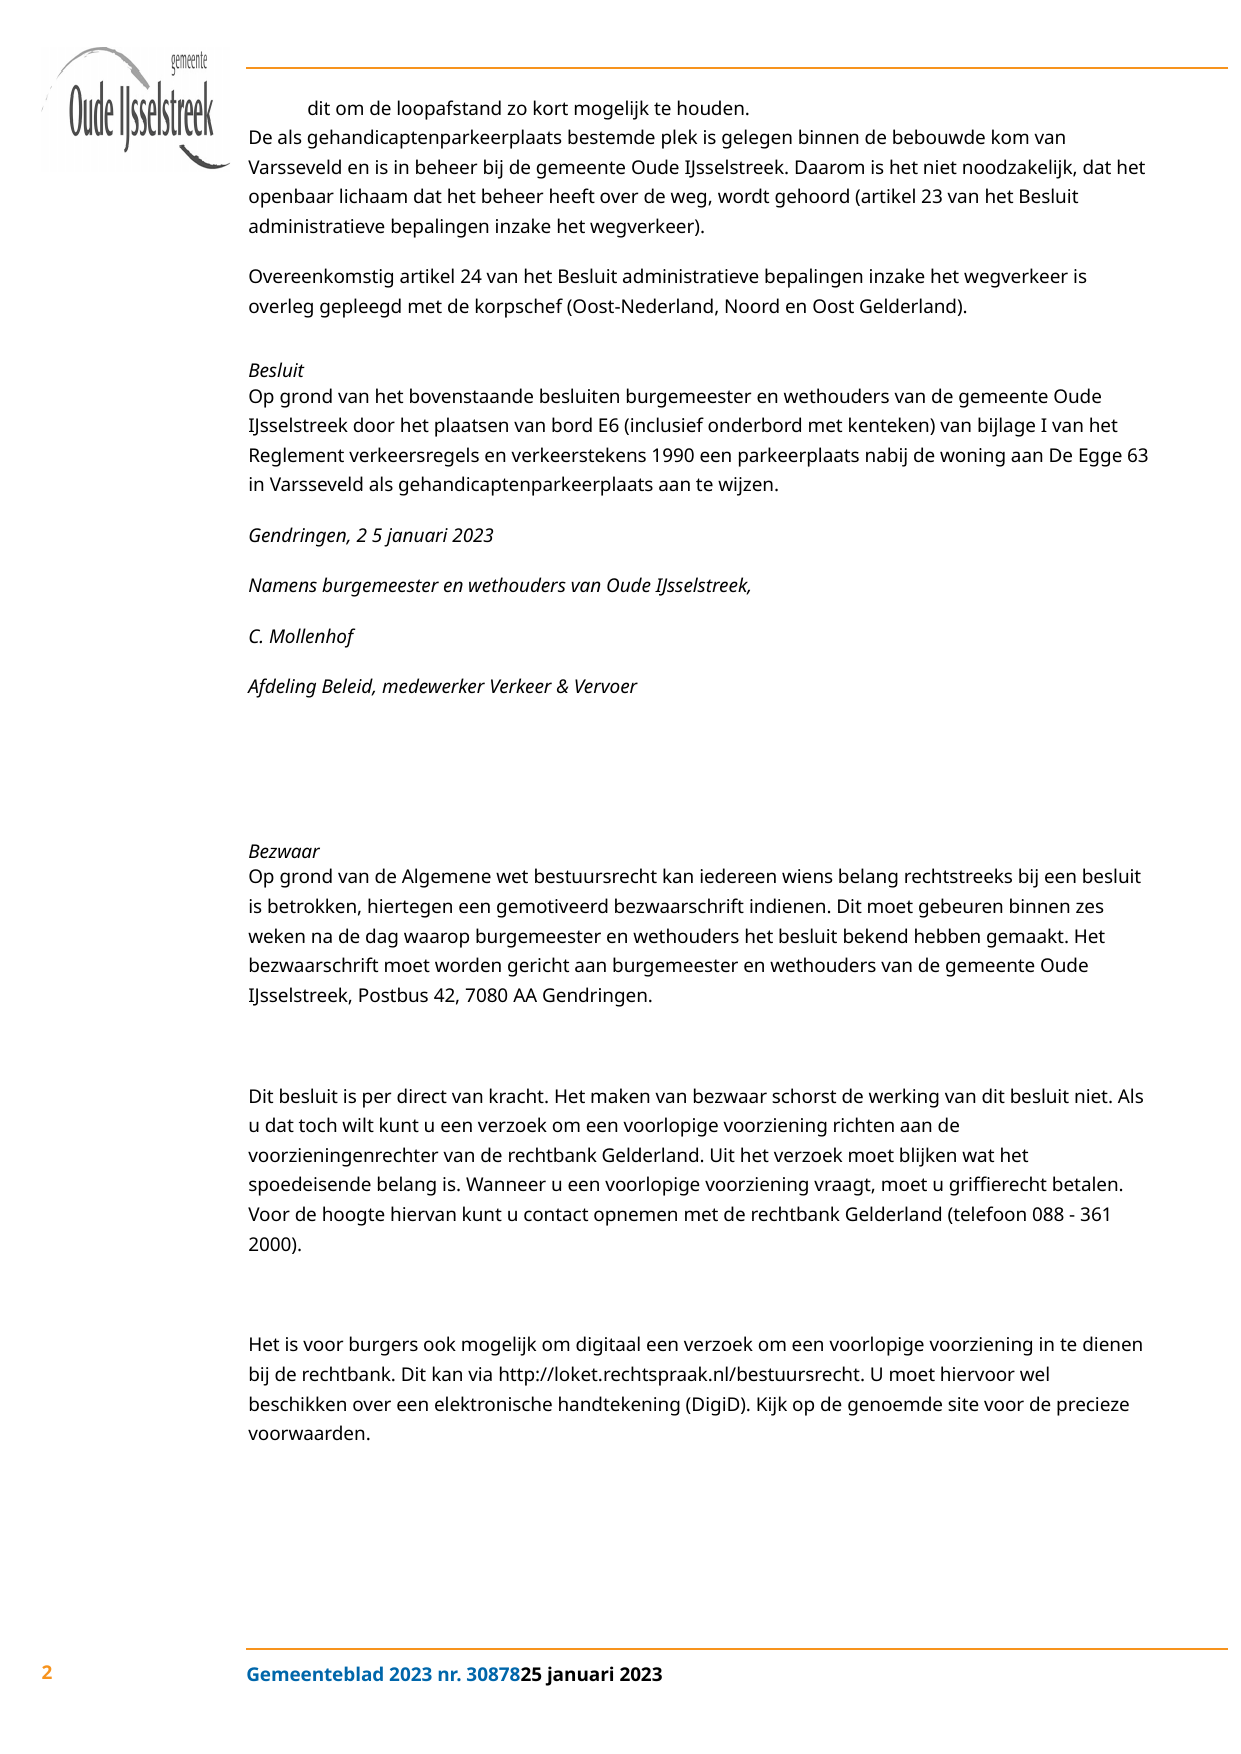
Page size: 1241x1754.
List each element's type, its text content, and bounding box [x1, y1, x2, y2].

text Het is voor burgers ook mogelijk om digitaal een verzoek om een voorlopige voorziening in te dienen bij de rechtbank. Dit kan via http://loket.rechtspraak.nl/bestuursrecht. U moet hiervoor wel beschikken over een elektronische handtekening (DigiD). Kijk op de genoemde site voor de precieze voorwaarden. [248, 1332, 1152, 1446]
text Overeenkomstig artikel 24 van het Besluit administratieve bepalingen inzake het wegverkeer is overleg gepleegd met de korpschef (Oost-Nederland, Noord en Oost Gelderland). [248, 263, 1152, 319]
text Besluit [248, 357, 1152, 383]
text Op grond van het bovenstaande besluiten burgemeester en wethouders van de gemeente Oude IJsselstreek door het plaatsen van bord E6 (inclusief onderbord met kenteken) van bijlage I van het Reglement verkeersregels en verkeerstekens 1990 een parkeerplaats nabij de woning aan De Egge 63 in Varsseveld als gehandicaptenparkeerplaats aan te wijzen. [248, 383, 1152, 497]
picture [41, 47, 231, 172]
text Gendringen, 2 5 januari 2023 [248, 522, 1152, 548]
text Op grond van de Algemene wet bestuursrecht kan iedereen wiens belang rechtstreeks bij een besluit is betrokken, hiertegen een gemotiveerd bezwaarschrift indienen. Dit moet gebeuren binnen zes weken na de dag waarop burgemeester en wethouders het besluit bekend hebben gemaakt. Het bezwaarschrift moet worden gericht aan burgemeester en wethouders van de gemeente Oude IJsselstreek, Postbus 42, 7080 AA Gendringen. [248, 864, 1152, 1008]
text Bezwaar [248, 838, 1152, 864]
list dit om de loopafstand zo kort mogelijk te houden. [248, 95, 1152, 121]
text Dit besluit is per direct van kracht. Het maken van bezwaar schorst de werking van dit besluit niet. Als u dat toch wilt kunt u een verzoek om een voorlopige voorziening richten aan de voorzieningenrechter van de rechtbank Gelderland. Uit het verzoek moet blijken wat het spoedeisende belang is. Wanneer u een voorlopige voorziening vraagt, moet u griffierecht betalen. Voor de hoogte hiervan kunt u contact opnemen met de rechtbank Gelderland (telefoon 088 - 361 2000). [248, 1083, 1152, 1257]
text Namens burgemeester en wethouders van Oude IJsselstreek, [248, 572, 1152, 598]
text C. Mollenhof [248, 623, 1152, 648]
text Afdeling Beleid, medewerker Verkeer & Vervoer [248, 673, 1152, 699]
text De als gehandicaptenparkeerplaats bestemde plek is gelegen binnen de bebouwde kom van Varsseveld en is in beheer bij de gemeente Oude IJsselstreek. Daarom is het niet noodzakelijk, dat het openbaar lichaam dat het beheer heeft over de weg, wordt gehoord (artikel 23 van het Besluit administratieve bepalingen inzake het wegverkeer). [248, 124, 1152, 239]
